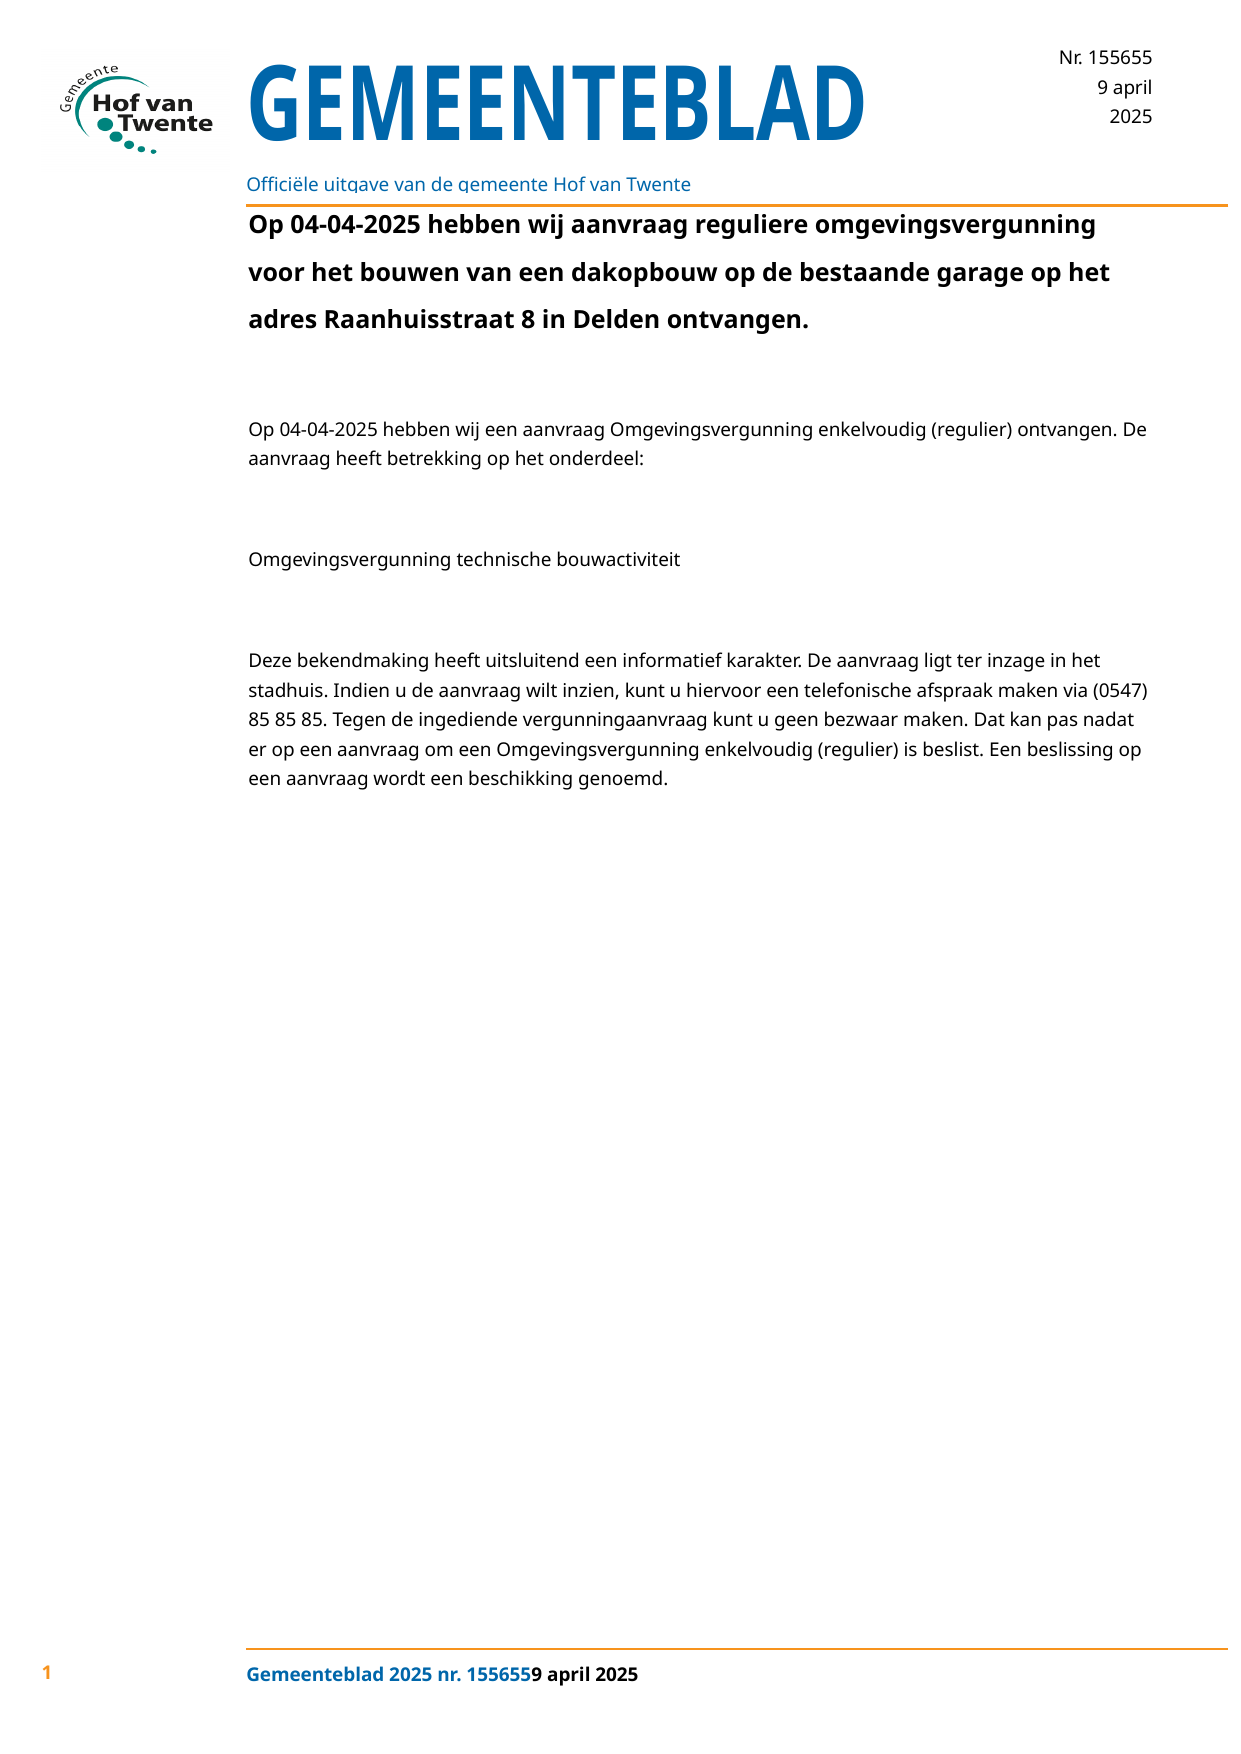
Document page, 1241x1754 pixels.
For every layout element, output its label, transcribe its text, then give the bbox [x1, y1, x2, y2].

text Op 04-04-2025 hebben wij een aanvraag Omgevingsvergunning enkelvoudig (regulier) ontvangen. De aanvraag heeft betrekking op het onderdeel: [248, 416, 1152, 471]
text Deze bekendmaking heeft uitsluitend een informatief karakter. De aanvraag ligt ter inzage in het stadhuis. Indien u de aanvraag wilt inzien, kunt u hiervoor een telefonische afspraak maken via (0547) 85 85 85. Tegen de ingediende vergunningaanvraag kunt u geen bezwaar maken. Dat kan pas nadat er op een aanvraag om een Omgevingsvergunning enkelvoudig (regulier) is beslist. Een beslissing op een aanvraag wordt een beschikking genoemd. [248, 647, 1152, 791]
text Op 04-04-2025 hebben wij aanvraag reguliere omgevingsvergunning voor het bouwen van een dakopbouw op de bestaande garage op het adres Raanhuisstraat 8 in Delden ontvangen. [248, 207, 1152, 336]
picture [41, 47, 231, 172]
text Omgevingsvergunning technische bouwactiviteit [248, 546, 1152, 572]
